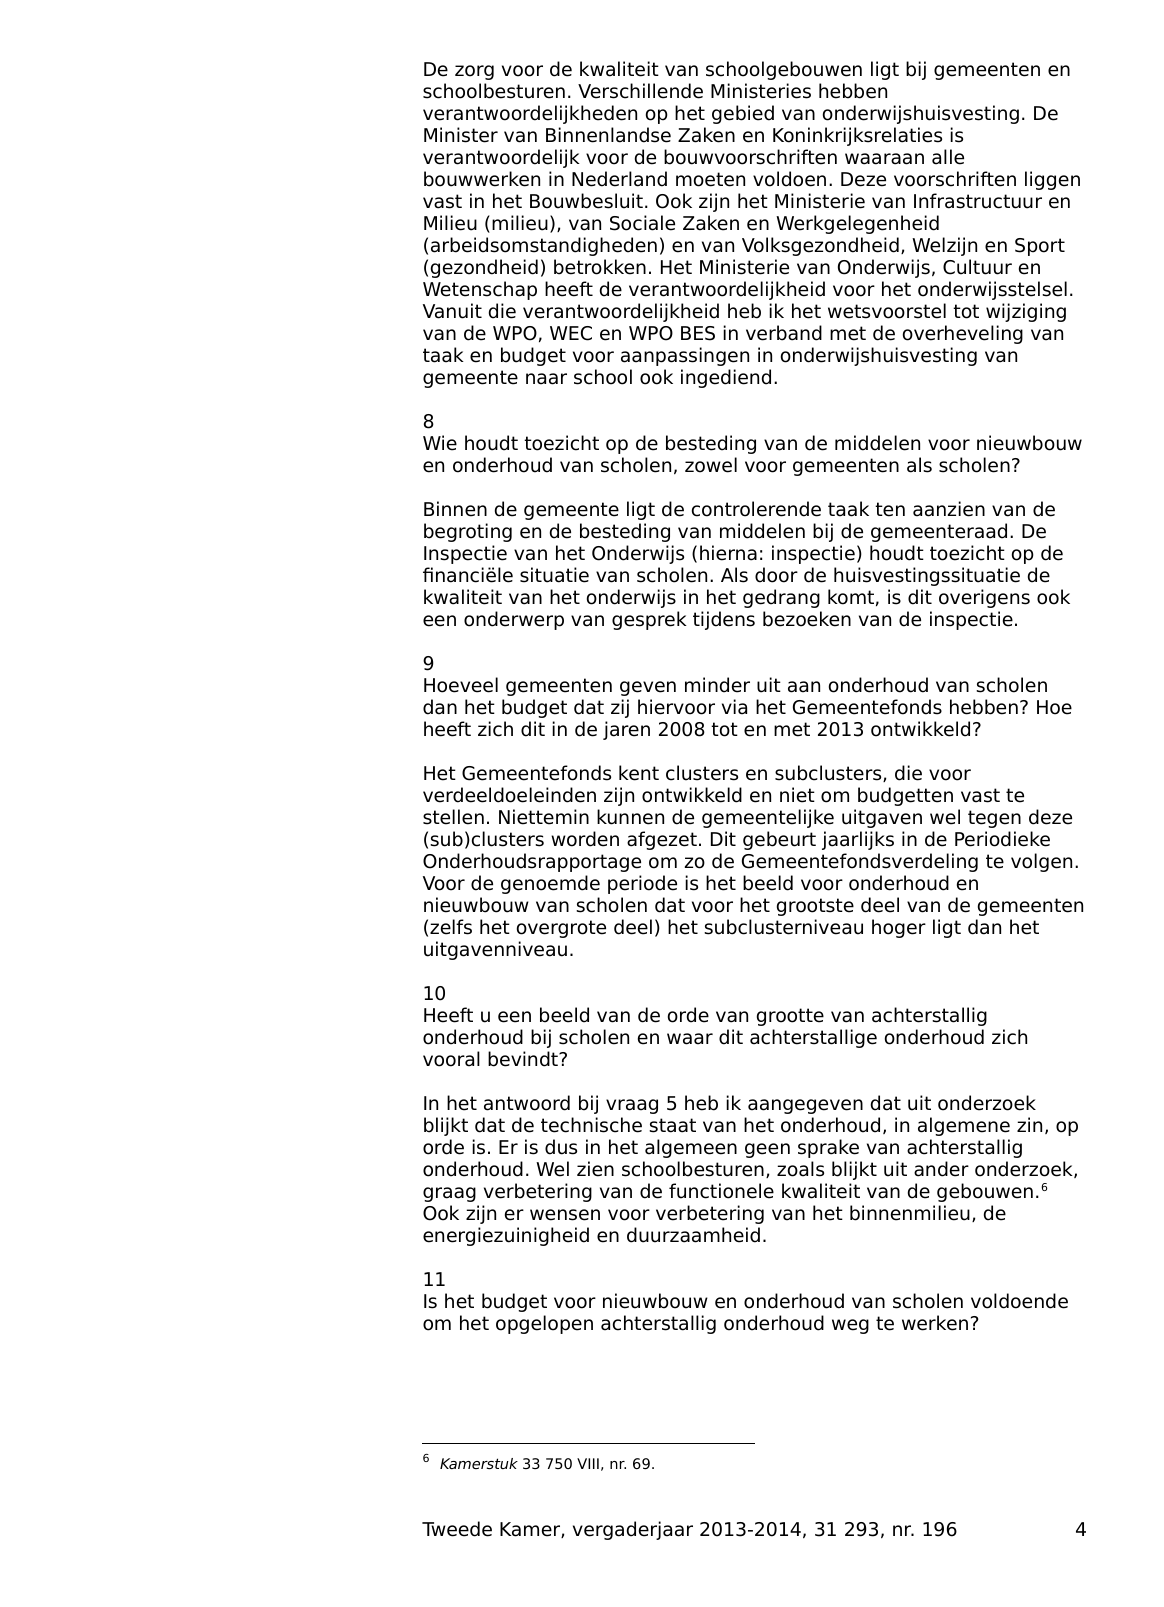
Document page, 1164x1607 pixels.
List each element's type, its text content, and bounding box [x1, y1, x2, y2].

text Binnen de gemeente ligt de controlerende taak ten aanzien van de begroting en de besteding van middelen bij de gemeenteraad. De Inspectie van het Onderwijs (hierna: inspectie) houdt toezicht op de financiële situatie van scholen. Als door de huisvestingssituatie de kwaliteit van het onderwijs in het gedrang komt, is dit overigens ook een onderwerp van gesprek tijdens bezoeken van de inspectie. [422, 499, 1087, 631]
text Wie houdt toezicht op de besteding van de middelen voor nieuwbouw en onderhoud van scholen, zowel voor gemeenten als scholen? [422, 433, 1087, 477]
text 10 [422, 983, 1087, 1005]
text 11 [422, 1269, 1087, 1291]
text Kamerstuk 33 750 VIII, nr. 69. [422, 1452, 1087, 1474]
text 8 [422, 411, 1087, 433]
text Heeft u een beeld van de orde van grootte van achterstallig onderhoud bij scholen en waar dit achterstallige onderhoud zich vooral bevindt? [422, 1005, 1087, 1071]
text Is het budget voor nieuwbouw en onderhoud van scholen voldoende om het opgelopen achterstallig onderhoud weg te werken? [422, 1291, 1087, 1335]
text 9 [422, 653, 1087, 675]
text Het Gemeentefonds kent clusters en subclusters, die voor verdeeldoeleinden zijn ontwikkeld en niet om budgetten vast te stellen. Niettemin kunnen de gemeentelijke uitgaven wel tegen deze (sub)clusters worden afgezet. Dit gebeurt jaarlijks in de Periodieke Onderhoudsrapportage om zo de Gemeentefondsverdeling te volgen. Voor de genoemde periode is het beeld voor onderhoud en nieuwbouw van scholen dat voor het grootste deel van de gemeenten (zelfs het overgrote deel) het subclusterniveau hoger ligt dan het uitgavenniveau. [422, 763, 1087, 961]
text Hoeveel gemeenten geven minder uit aan onderhoud van scholen dan het budget dat zij hiervoor via het Gemeentefonds hebben? Hoe heeft zich dit in de jaren 2008 tot en met 2013 ontwikkeld? [422, 675, 1087, 741]
text De zorg voor de kwaliteit van schoolgebouwen ligt bij gemeenten en schoolbesturen. Verschillende Ministeries hebben verantwoordelijkheden op het gebied van onderwijshuisvesting. De Minister van Binnenlandse Zaken en Koninkrijksrelaties is verantwoordelijk voor de bouwvoorschriften waaraan alle bouwwerken in Nederland moeten voldoen. Deze voorschriften liggen vast in het Bouwbesluit. Ook zijn het Ministerie van Infrastructuur en Milieu (milieu), van Sociale Zaken en Werkgelegenheid (arbeidsomstandigheden) en van Volksgezondheid, Welzijn en Sport (gezondheid) betrokken. Het Ministerie van Onderwijs, Cultuur en Wetenschap heeft de verantwoordelijkheid voor het onderwijsstelsel. Vanuit die verantwoordelijkheid heb ik het wetsvoorstel tot wijziging van de WPO, WEC en WPO BES in verband met de overheveling van taak en budget voor aanpassingen in onderwijshuisvesting van gemeente naar school ook ingediend. [422, 59, 1087, 389]
text In het antwoord bij vraag 5 heb ik aangegeven dat uit onderzoek blijkt dat de technische staat van het onderhoud, in algemene zin, op orde is. Er is dus in het algemeen geen sprake van achterstallig onderhoud. Wel zien schoolbesturen, zoals blijkt uit ander onderzoek, graag verbetering van de functionele kwaliteit van de gebouwen. Ook zijn er wensen voor verbetering van het binnenmilieu, de energiezuinigheid en duurzaamheid. [422, 1093, 1087, 1247]
